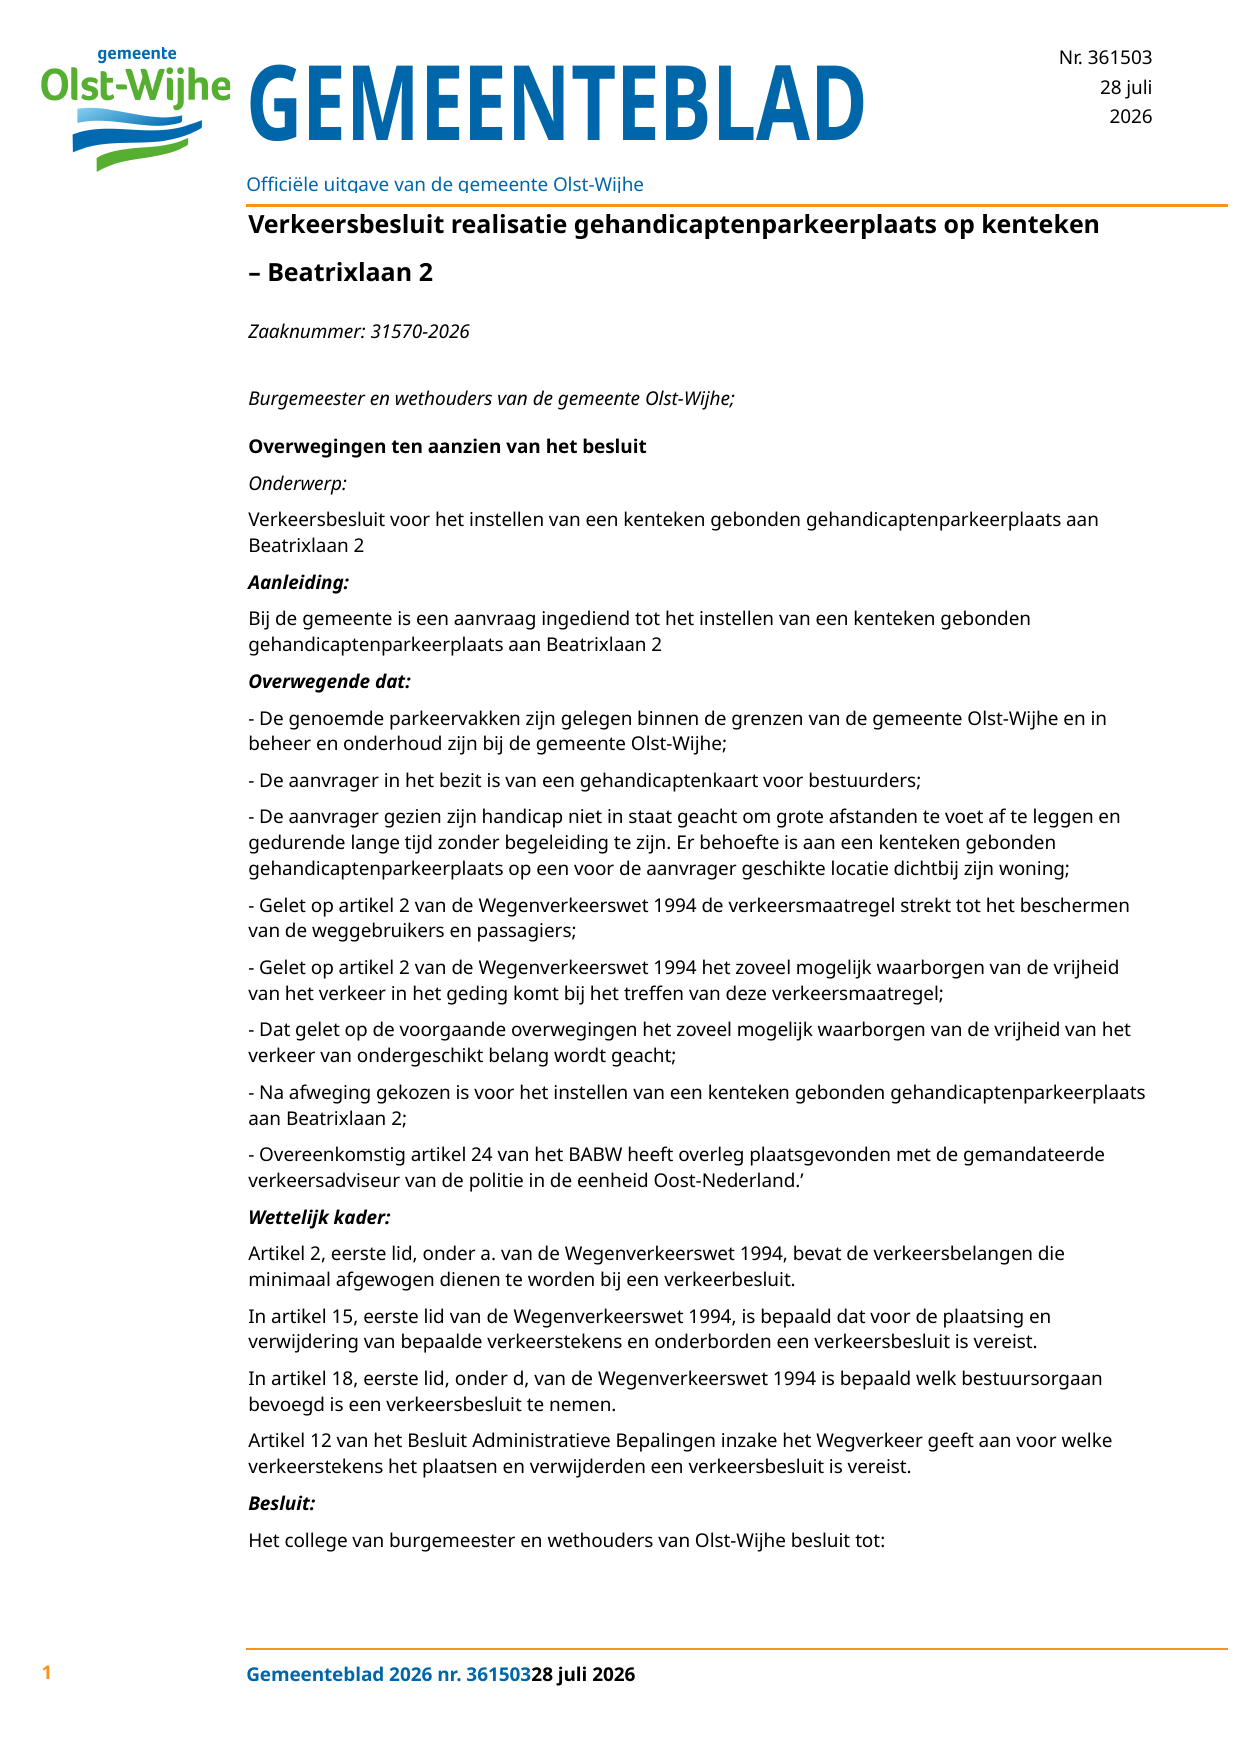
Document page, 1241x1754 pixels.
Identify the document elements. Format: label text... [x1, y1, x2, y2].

text Verkeersbesluit voor het instellen van een kenteken gebonden gehandicaptenparkeerplaats aan Beatrixlaan 2 [248, 507, 1152, 558]
text Verkeersbesluit realisatie gehandicaptenparkeerplaats op kenteken – Beatrixlaan 2 [248, 207, 1152, 288]
text - Gelet op artikel 2 van de Wegenverkeerswet 1994 het zoveel mogelijk waarborgen van de vrijheid van het verkeer in het geding komt bij het treffen van deze verkeersmaatregel; [248, 954, 1152, 1006]
text Burgemeester en wethouders van de gemeente Olst-Wijhe; [248, 386, 1152, 411]
text Aanleiding: [248, 569, 1152, 595]
text Zaaknummer: 31570-2026 [248, 318, 1152, 344]
text - Na afweging gekozen is voor het instellen van een kenteken gebonden gehandicaptenparkeerplaats aan Beatrixlaan 2; [248, 1079, 1152, 1131]
text Onderwerp: [248, 470, 1152, 496]
text Bij de gemeente is een aanvraag ingediend tot het instellen van een kenteken gebonden gehandicaptenparkeerplaats aan Beatrixlaan 2 [248, 606, 1152, 657]
text Artikel 12 van het Besluit Administratieve Bepalingen inzake het Wegverkeer geeft aan voor welke verkeerstekens het plaatsen en verwijderden een verkeersbesluit is vereist. [248, 1428, 1152, 1479]
text - Gelet op artikel 2 van de Wegenverkeerswet 1994 de verkeersmaatregel strekt tot het beschermen van de weggebruikers en passagiers; [248, 892, 1152, 943]
text - De aanvrager gezien zijn handicap niet in staat geacht om grote afstanden te voet af te leggen en gedurende lange tijd zonder begeleiding te zijn. Er behoefte is aan een kenteken gebonden gehandicaptenparkeerplaats op een voor de aanvrager geschikte locatie dichtbij zijn woning; [248, 804, 1152, 881]
text Het college van burgemeester en wethouders van Olst-Wijhe besluit tot: [248, 1527, 1152, 1552]
text Wettelijk kader: [248, 1204, 1152, 1229]
text In artikel 18, eerste lid, onder d, van de Wegenverkeerswet 1994 is bepaald welk bestuursorgaan bevoegd is een verkeersbesluit te nemen. [248, 1365, 1152, 1417]
text - Overeenkomstig artikel 24 van het BABW heeft overleg plaatsgevonden met de gemandateerde verkeersadviseur van de politie in de eenheid Oost-Nederland.’ [248, 1141, 1152, 1193]
text Overwegende dat: [248, 668, 1152, 694]
text - De genoemde parkeervakken zijn gelegen binnen de grenzen van de gemeente Olst-Wijhe en in beheer en onderhoud zijn bij de gemeente Olst-Wijhe; [248, 705, 1152, 756]
text - Dat gelet op de voorgaande overwegingen het zoveel mogelijk waarborgen van de vrijheid van het verkeer van ondergeschikt belang wordt geacht; [248, 1017, 1152, 1068]
text - De aanvrager in het bezit is van een gehandicaptenkaart voor bestuurders; [248, 767, 1152, 793]
picture [41, 47, 231, 172]
text Artikel 2, eerste lid, onder a. van de Wegenverkeerswet 1994, bevat de verkeersbelangen die minimaal afgewogen dienen te worden bij een verkeerbesluit. [248, 1241, 1152, 1292]
text Overwegingen ten aanzien van het besluit [248, 433, 1152, 459]
text In artikel 15, eerste lid van de Wegenverkeerswet 1994, is bepaald dat voor de plaatsing en verwijdering van bepaalde verkeerstekens en onderborden een verkeersbesluit is vereist. [248, 1303, 1152, 1354]
text Besluit: [248, 1490, 1152, 1516]
